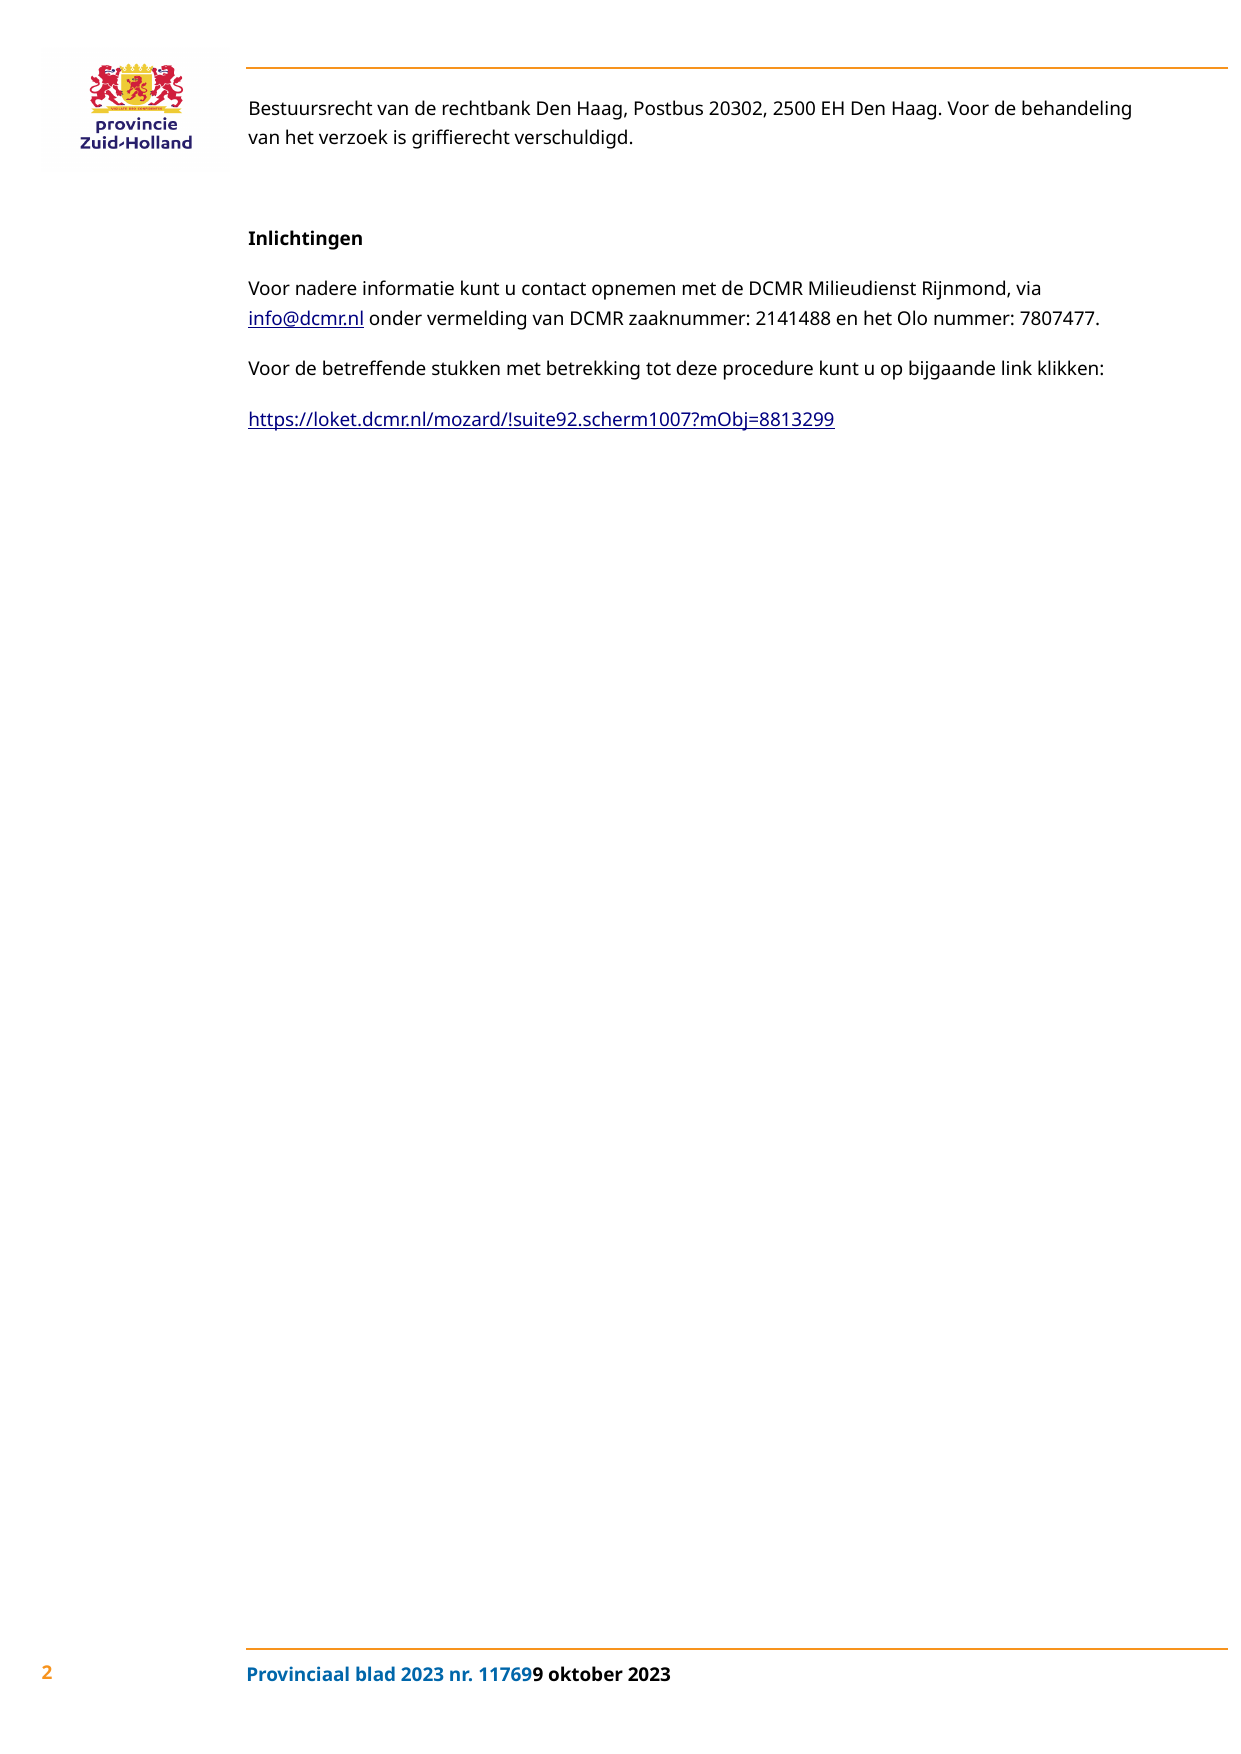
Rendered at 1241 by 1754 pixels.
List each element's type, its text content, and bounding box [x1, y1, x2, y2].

text https://loket.dcmr.nl/mozard/!suite92.scherm1007?mObj=8813299 [248, 406, 1152, 432]
text Voor nadere informatie kunt u contact opnemen met de DCMR Milieudienst Rijnmond, via info@dcmr.nl onder vermelding van DCMR zaaknummer: 2141488 en het Olo nummer: 7807477. [248, 276, 1152, 331]
text Bestuursrecht van de rechtbank Den Haag, Postbus 20302, 2500 EH Den Haag. Voor de behandeling van het verzoek is griffierecht verschuldigd. [248, 95, 1152, 150]
text Voor de betreffende stukken met betrekking tot deze procedure kunt u op bijgaande link klikken: [248, 356, 1152, 381]
text Inlichtingen [248, 225, 1152, 251]
picture [41, 47, 231, 172]
